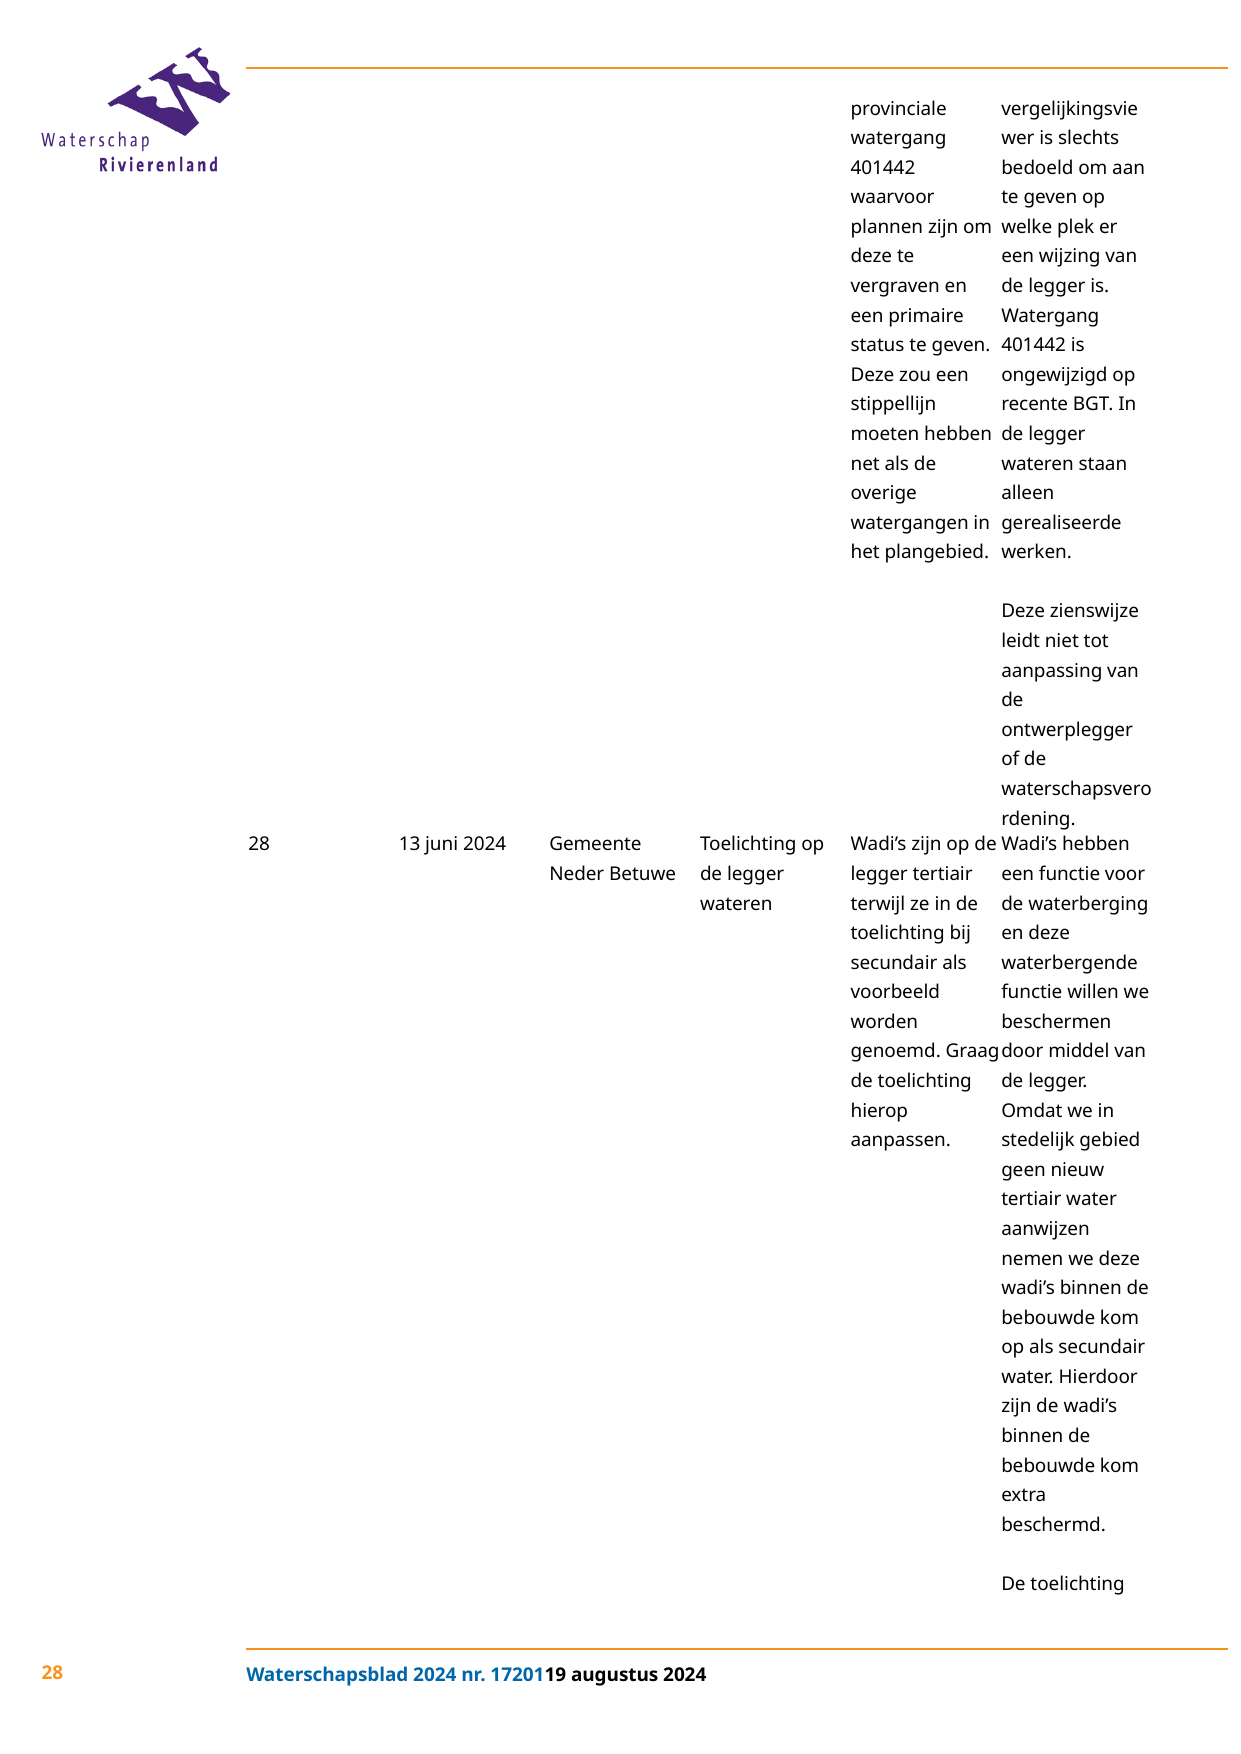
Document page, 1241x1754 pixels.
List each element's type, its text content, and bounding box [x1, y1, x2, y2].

table_cell vergelijkingsviewer is slechts bedoeld om aan te geven op welke plek er een wijzing van de legger is. Watergang 401442 is ongewijzigd op recente BGT. In de legger wateren staan alleen gerealiseerde werken. Deze zienswijze leidt niet tot aanpassing van de ontwerplegger of de waterschapsverordening. [1001, 95, 1152, 831]
table_cell [399, 95, 549, 831]
table_cell Wadi’s zijn op de legger tertiair terwijl ze in de toelichting bij secundair als voorbeeld worden genoemd. Graag de toelichting hierop aanpassen. [850, 831, 1001, 1596]
table_cell Toelichting op de legger wateren [700, 831, 850, 1596]
table_cell provinciale watergang 401442 waarvoor plannen zijn om deze te vergraven en een primaire status te geven. Deze zou een stippellijn moeten hebben net als de overige watergangen in het plangebied. [850, 95, 1001, 831]
table_cell [700, 95, 850, 831]
table_cell [549, 95, 700, 831]
table_cell [248, 95, 398, 831]
table_cell Gemeente Neder Betuwe [549, 831, 700, 1596]
picture [41, 47, 231, 172]
table_cell Wadi’s hebben een functie voor de waterberging en deze waterbergende functie willen we beschermen door middel van de legger. Omdat we in stedelijk gebied geen nieuw tertiair water aanwijzen nemen we deze wadi’s binnen de bebouwde kom op als secundair water. Hierdoor zijn de wadi’s binnen de bebouwde kom extra beschermd. De toelichting [1001, 831, 1152, 1596]
table_cell 28 [248, 831, 398, 1596]
table_cell 13 juni 2024 [399, 831, 549, 1596]
